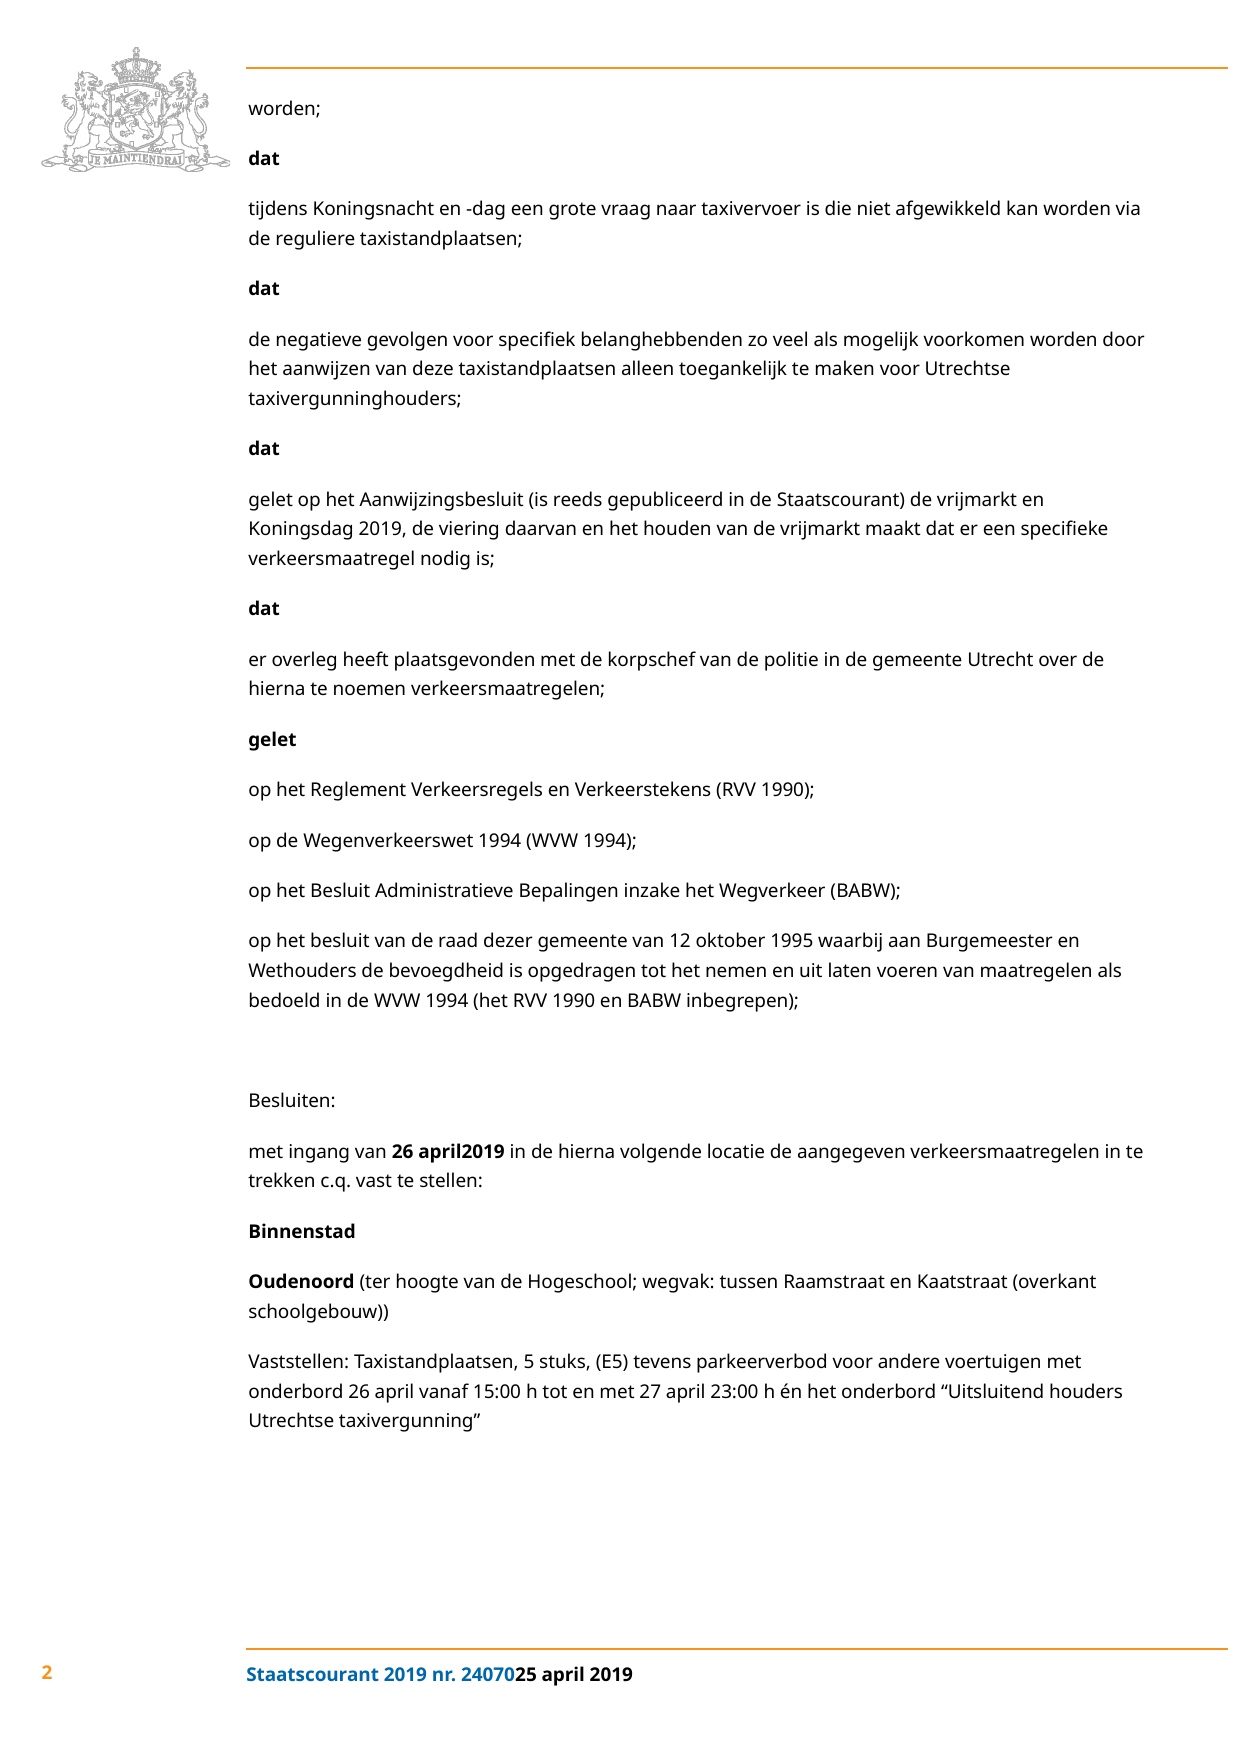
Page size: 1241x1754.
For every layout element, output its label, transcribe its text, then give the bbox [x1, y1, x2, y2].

text worden; [248, 95, 1152, 121]
text Binnenstad [248, 1218, 1152, 1244]
text gelet op het Aanwijzingsbesluit (is reeds gepubliceerd in de Staatscourant) de vrijmarkt en Koningsdag 2019, de viering daarvan en het houden van de vrijmarkt maakt dat er een specifieke verkeersmaatregel nodig is; [248, 486, 1152, 571]
text dat [248, 596, 1152, 621]
text Vaststellen: Taxistandplaatsen, 5 stuks, (E5) tevens parkeerverbod voor andere voertuigen met onderbord 26 april vanaf 15:00 h tot en met 27 april 23:00 h én het onderbord “Uitsluitend houders Utrechtse taxivergunning” [248, 1348, 1152, 1433]
text gelet [248, 726, 1152, 752]
text tijdens Koningsnacht en -dag een grote vraag naar taxivervoer is die niet afgewikkeld kan worden via de reguliere taxistandplaatsen; [248, 196, 1152, 251]
text de negatieve gevolgen voor specifiek belanghebbenden zo veel als mogelijk voorkomen worden door het aanwijzen van deze taxistandplaatsen alleen toegankelijk te maken voor Utrechtse taxivergunninghouders; [248, 326, 1152, 411]
text op het Reglement Verkeersregels en Verkeerstekens (RVV 1990); [248, 776, 1152, 802]
text met ingang van 26 april2019 in de hierna volgende locatie de aangegeven verkeersmaatregelen in te trekken c.q. vast te stellen: [248, 1138, 1152, 1193]
text op de Wegenverkeerswet 1994 (WVW 1994); [248, 827, 1152, 853]
text dat [248, 145, 1152, 171]
text op het Besluit Administratieve Bepalingen inzake het Wegverkeer (BABW); [248, 877, 1152, 903]
text Besluiten: [248, 1088, 1152, 1113]
text dat [248, 436, 1152, 461]
picture [41, 47, 231, 172]
text dat [248, 276, 1152, 301]
text Oudenoord (ter hoogte van de Hogeschool; wegvak: tussen Raamstraat en Kaatstraat (overkant schoolgebouw)) [248, 1268, 1152, 1324]
text op het besluit van de raad dezer gemeente van 12 oktober 1995 waarbij aan Burgemeester en Wethouders de bevoegdheid is opgedragen tot het nemen en uit laten voeren van maatregelen als bedoeld in de WVW 1994 (het RVV 1990 en BABW inbegrepen); [248, 928, 1152, 1013]
text er overleg heeft plaatsgevonden met de korpschef van de politie in de gemeente Utrecht over de hierna te noemen verkeersmaatregelen; [248, 646, 1152, 701]
